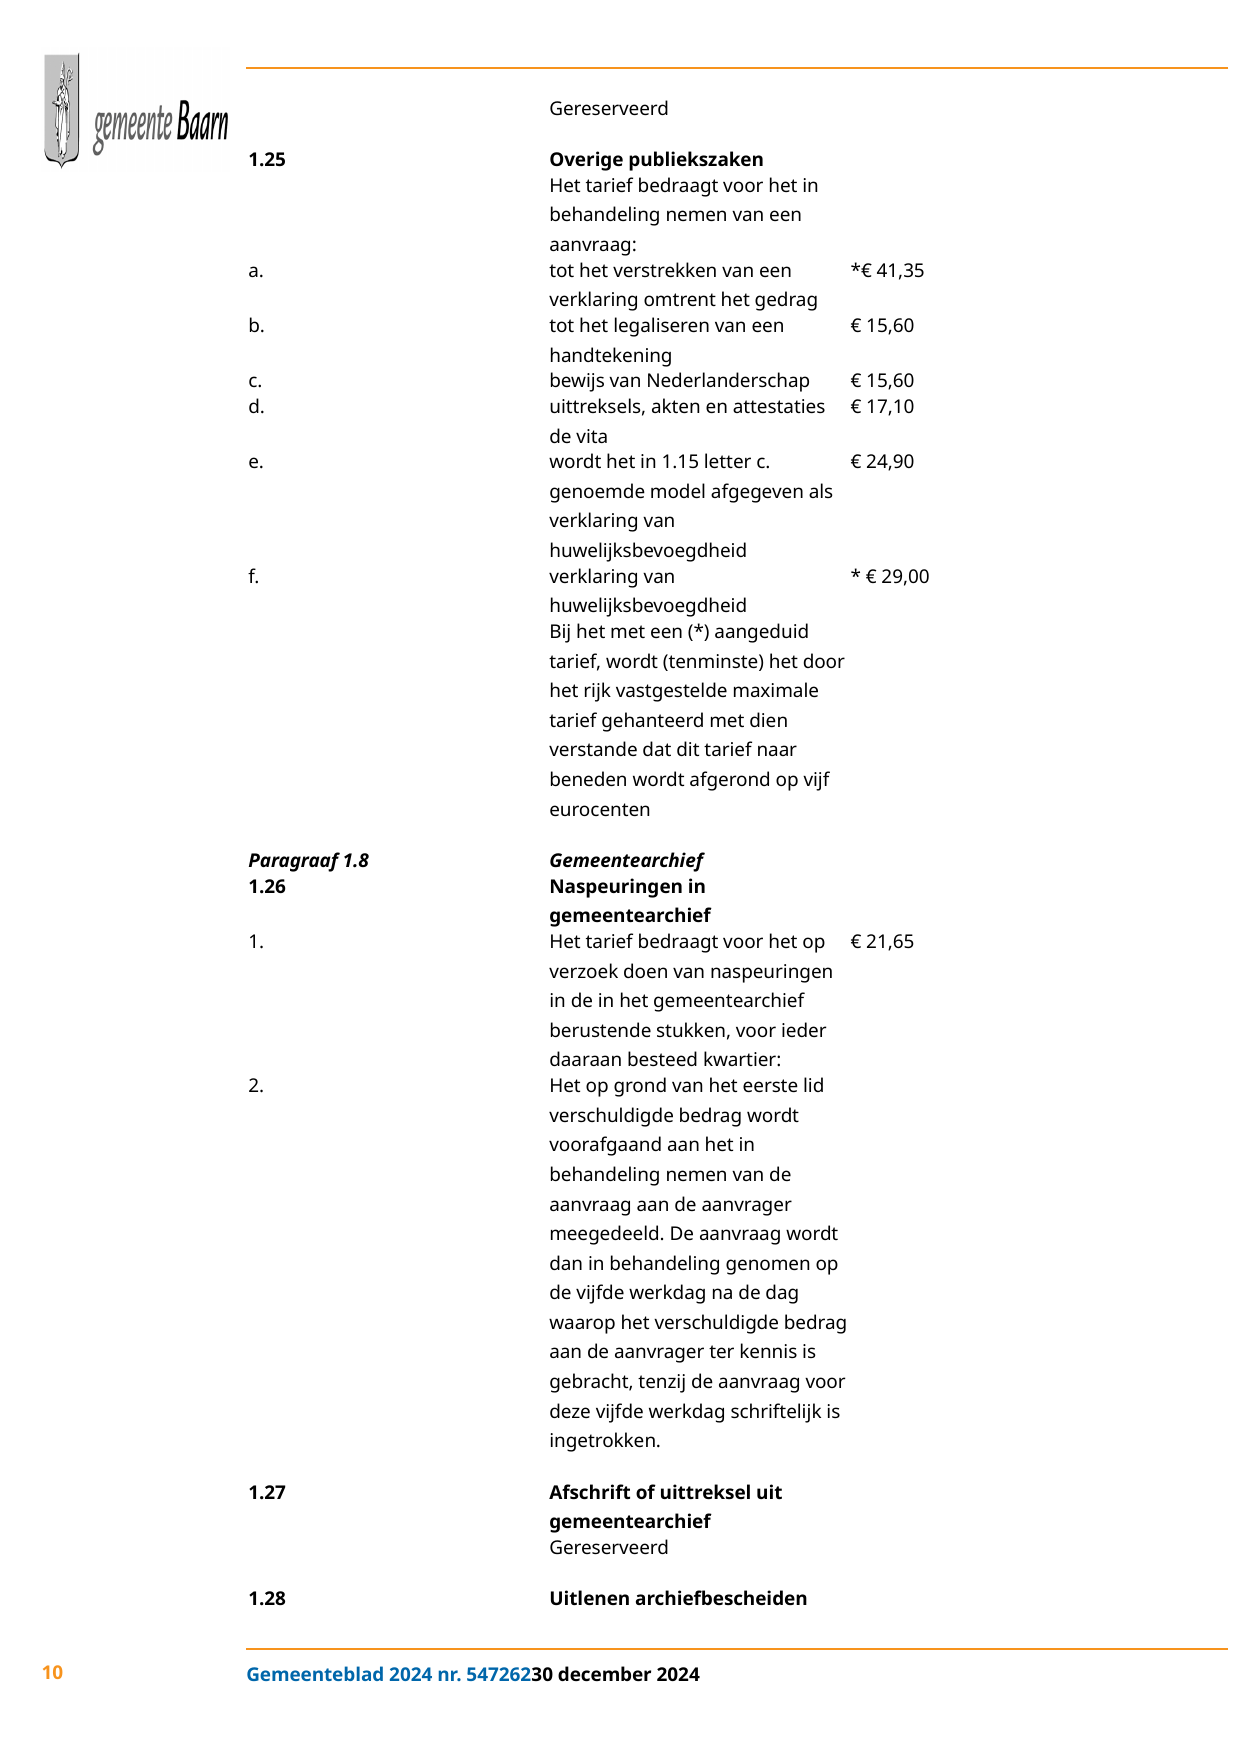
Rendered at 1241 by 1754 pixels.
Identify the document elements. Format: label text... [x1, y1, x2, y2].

table_cell [850, 1453, 1152, 1479]
table_cell a. [248, 257, 549, 312]
table_cell uittreksels, akten en attestaties de vita [549, 393, 850, 448]
table_cell 1. [248, 928, 549, 1072]
table_cell [248, 618, 549, 822]
table_cell [248, 121, 549, 146]
table_cell [850, 95, 1152, 121]
table_cell [850, 1479, 1152, 1534]
table_cell c. [248, 368, 549, 393]
table_cell [850, 172, 1152, 257]
table_cell [850, 822, 1152, 847]
table_cell *€ 41,35 [850, 257, 1152, 312]
table_cell * € 29,00 [850, 563, 1152, 618]
table_cell Paragraaf 1.8 [248, 847, 549, 873]
table_cell Gereserveerd [549, 1534, 850, 1560]
table_cell [248, 172, 549, 257]
table_cell tot het verstrekken van een verklaring omtrent het gedrag [549, 257, 850, 312]
table_cell [850, 847, 1152, 873]
table_cell [850, 121, 1152, 146]
table_cell [850, 873, 1152, 928]
table_cell [549, 121, 850, 146]
table_cell bewijs van Nederlanderschap [549, 368, 850, 393]
table_cell [248, 822, 549, 847]
table_cell [850, 1073, 1152, 1453]
table_cell 1.25 [248, 146, 549, 172]
table_cell wordt het in 1.15 letter c. genoemde model afgegeven als verklaring van huwelijksbevoegdheid [549, 449, 850, 563]
table_cell f. [248, 563, 549, 618]
table_cell [248, 1453, 549, 1479]
table_cell Gemeentearchief [549, 847, 850, 873]
table_cell 1.26 [248, 873, 549, 928]
table_cell d. [248, 393, 549, 448]
table_cell Afschrift of uittreksel uit gemeentearchief [549, 1479, 850, 1534]
table_cell 1.27 [248, 1479, 549, 1534]
table_cell 1.28 [248, 1586, 549, 1611]
table_cell Overige publiekszaken [549, 146, 850, 172]
table_cell € 24,90 [850, 449, 1152, 563]
table_cell [549, 1453, 850, 1479]
table_cell [248, 95, 549, 121]
table_cell b. [248, 312, 549, 367]
table_cell Gereserveerd [549, 95, 850, 121]
table_cell Het tarief bedraagt voor het in behandeling nemen van een aanvraag: [549, 172, 850, 257]
table_cell Uitlenen archiefbescheiden [549, 1586, 850, 1611]
table_cell 2. [248, 1073, 549, 1453]
table_cell Het op grond van het eerste lid verschuldigde bedrag wordt voorafgaand aan het in behandeling nemen van de aanvraag aan de aanvrager meegedeeld. De aanvraag wordt dan in behandeling genomen op de vijfde werkdag na de dag waarop het verschuldigde bedrag aan de aanvrager ter kennis is gebracht, tenzij de aanvraag voor deze vijfde werkdag schriftelijk is ingetrokken. [549, 1073, 850, 1453]
table_cell [850, 1534, 1152, 1560]
table_cell [850, 618, 1152, 822]
table_cell € 15,60 [850, 368, 1152, 393]
table_cell € 15,60 [850, 312, 1152, 367]
table_cell tot het legaliseren van een handtekening [549, 312, 850, 367]
table_cell [549, 1560, 850, 1586]
table_cell [549, 822, 850, 847]
table_cell Het tarief bedraagt voor het op verzoek doen van naspeuringen in de in het gemeentearchief berustende stukken, voor ieder daaraan besteed kwartier: [549, 928, 850, 1072]
table_cell [850, 146, 1152, 172]
table_cell [850, 1586, 1152, 1611]
table_cell [248, 1534, 549, 1560]
table_cell Bij het met een (*) aangeduid tarief, wordt (tenminste) het door het rijk vastgestelde maximale tarief gehanteerd met dien verstande dat dit tarief naar beneden wordt afgerond op vijf eurocenten [549, 618, 850, 822]
picture [41, 47, 231, 172]
table_cell € 21,65 [850, 928, 1152, 1072]
table_cell [248, 1560, 549, 1586]
table_cell e. [248, 449, 549, 563]
table_cell € 17,10 [850, 393, 1152, 448]
table_cell verklaring van huwelijksbevoegdheid [549, 563, 850, 618]
table_cell Naspeuringen in gemeentearchief [549, 873, 850, 928]
table_cell [850, 1560, 1152, 1586]
